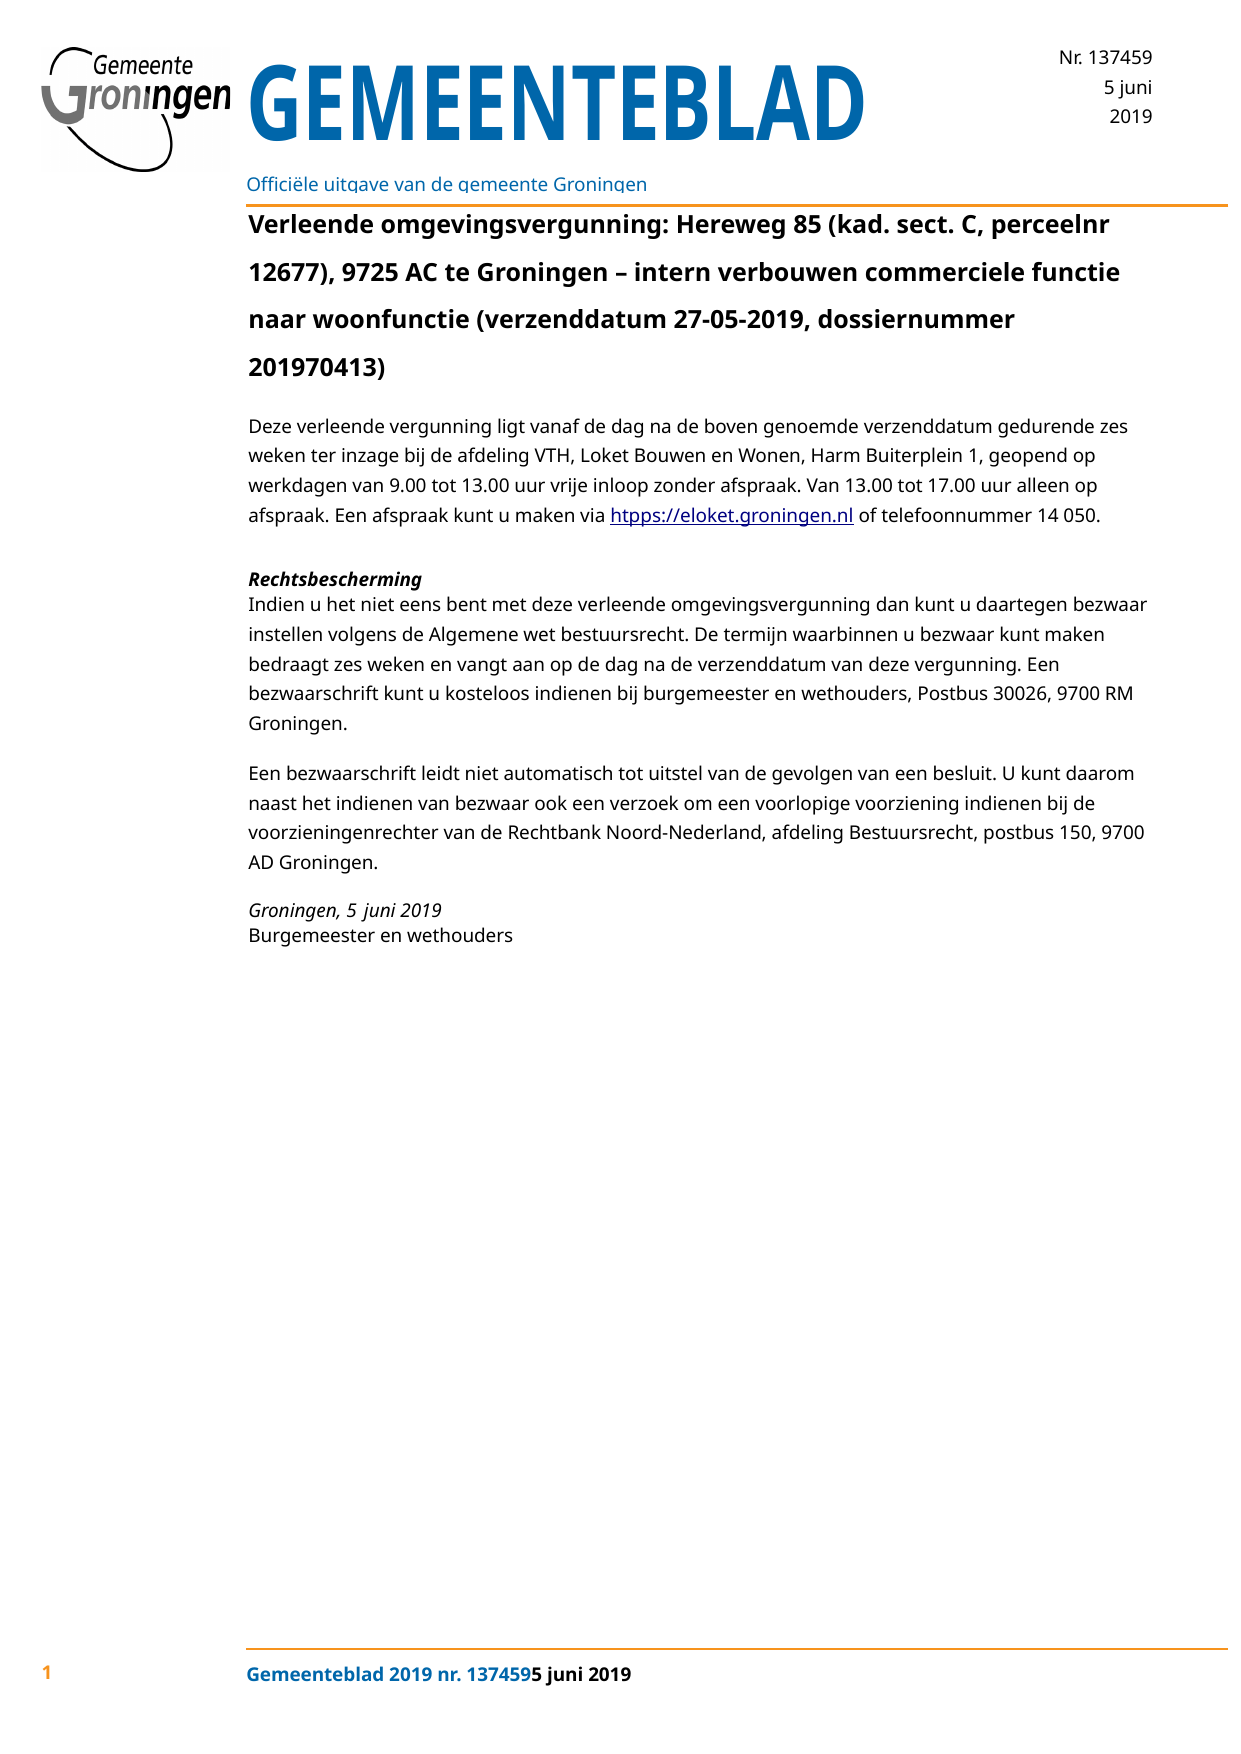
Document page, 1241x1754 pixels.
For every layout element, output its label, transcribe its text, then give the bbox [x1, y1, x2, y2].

text Rechtsbescherming [248, 566, 1152, 592]
text Burgemeester en wethouders [248, 923, 1152, 948]
picture [41, 47, 231, 172]
text Groningen, 5 juni 2019 [248, 897, 1152, 923]
text Indien u het niet eens bent met deze verleende omgevingsvergunning dan kunt u daartegen bezwaar instellen volgens de Algemene wet bestuursrecht. De termijn waarbinnen u bezwaar kunt maken bedraagt zes weken en vangt aan op de dag na de verzenddatum van deze vergunning. Een bezwaarschrift kunt u kosteloos indienen bij burgemeester en wethouders, Postbus 30026, 9700 RM Groningen. [248, 592, 1152, 736]
text Verleende omgevingsvergunning: Hereweg 85 (kad. sect. C, perceelnr 12677), 9725 AC te Groningen – intern verbouwen commerciele functie naar woonfunctie (verzenddatum 27-05-2019, dossiernummer 201970413) [248, 207, 1152, 384]
text Deze verleende vergunning ligt vanaf de dag na de boven genoemde verzenddatum gedurende zes weken ter inzage bij de afdeling VTH, Loket Bouwen en Wonen, Harm Buiterplein 1, geopend op werkdagen van 9.00 tot 13.00 uur vrije inloop zonder afspraak. Van 13.00 tot 17.00 uur alleen op afspraak. Een afspraak kunt u maken via htpps://eloket.groningen.nl of telefoonnummer 14 050. [248, 413, 1152, 528]
text Een bezwaarschrift leidt niet automatisch tot uitstel van de gevolgen van een besluit. U kunt daarom naast het indienen van bezwaar ook een verzoek om een voorlopige voorziening indienen bij de voorzieningenrechter van de Rechtbank Noord-Nederland, afdeling Bestuursrecht, postbus 150, 9700 AD Groningen. [248, 760, 1152, 875]
